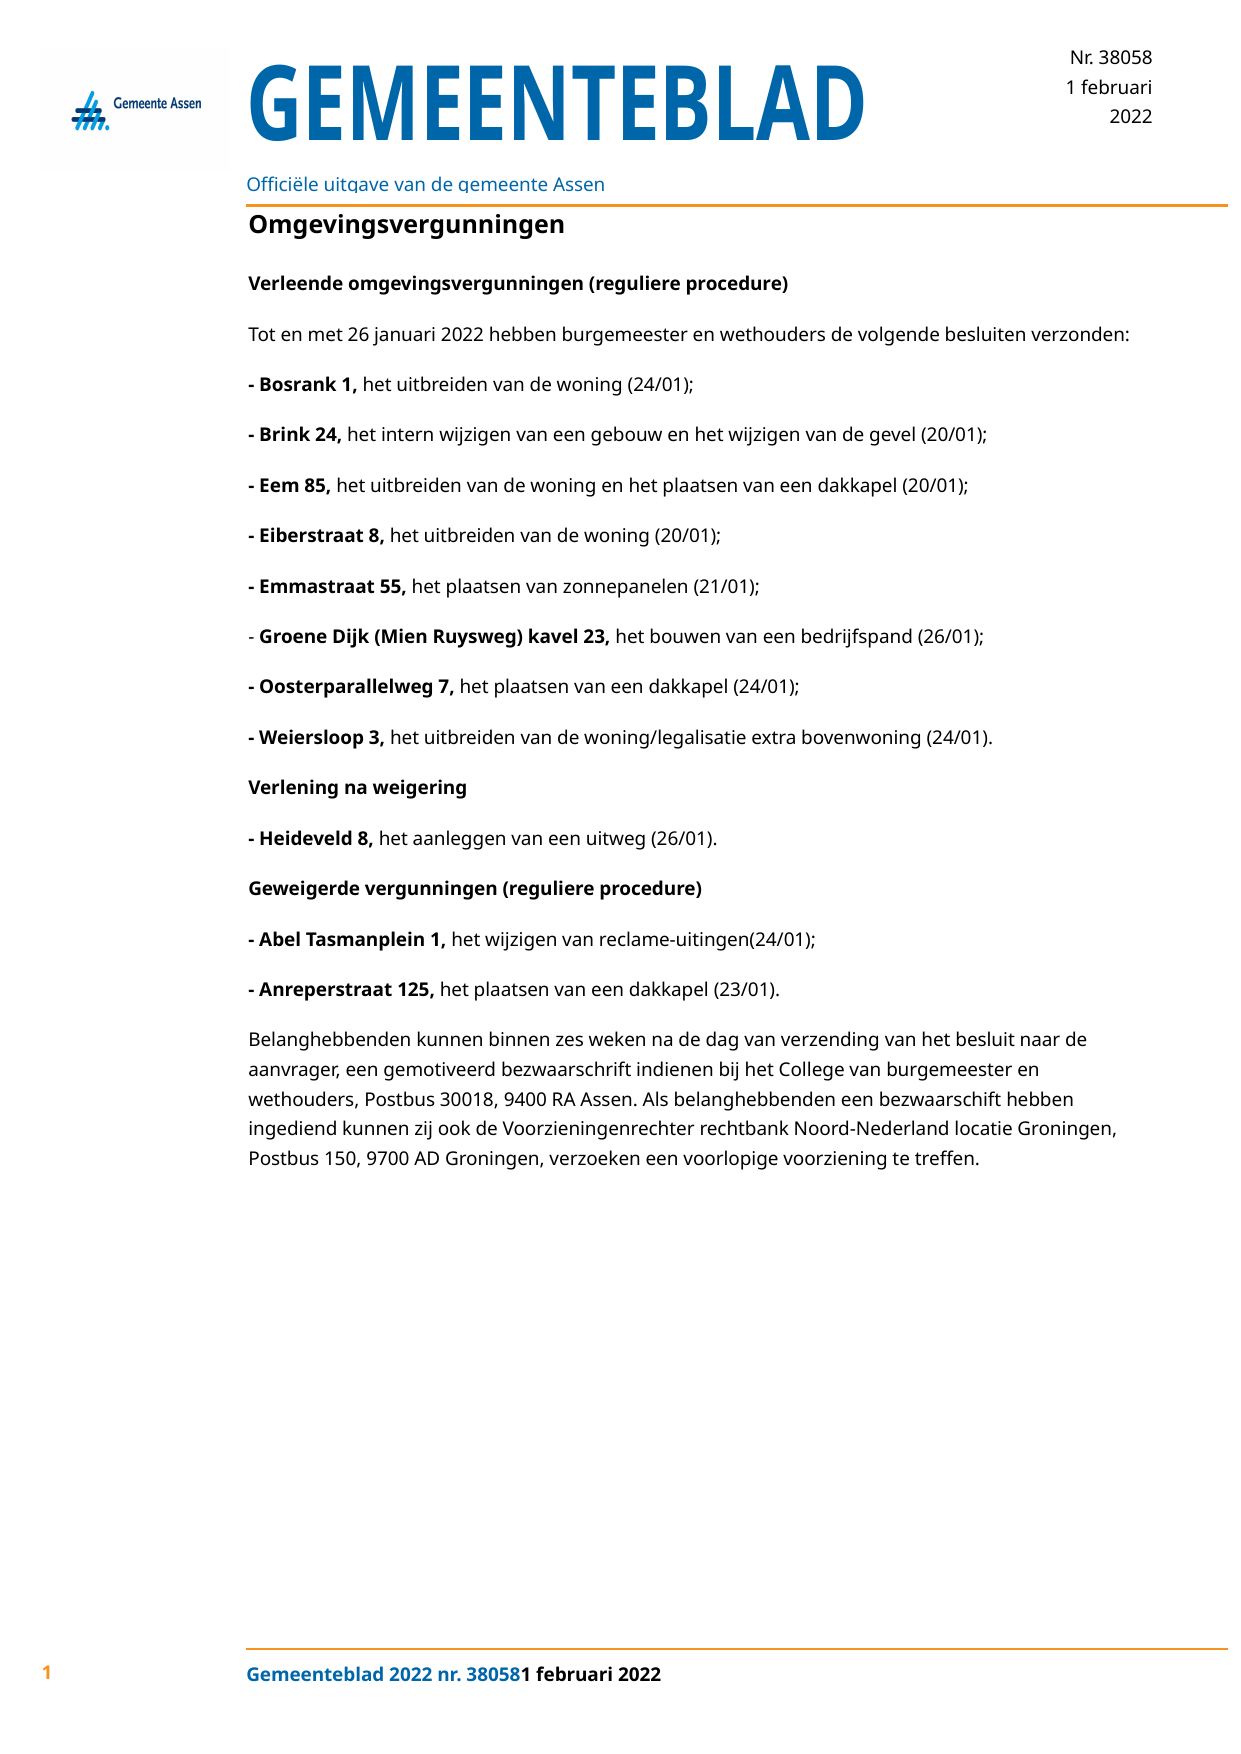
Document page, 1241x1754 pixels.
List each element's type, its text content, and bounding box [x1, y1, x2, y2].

text Belanghebbenden kunnen binnen zes weken na de dag van verzending van het besluit naar de aanvrager, een gemotiveerd bezwaarschrift indienen bij het College van burgemeester en wethouders, Postbus 30018, 9400 RA Assen. Als belanghebbenden een bezwaarschift hebben ingediend kunnen zij ook de Voorzieningenrechter rechtbank Noord-Nederland locatie Groningen, Postbus 150, 9700 AD Groningen, verzoeken een voorlopige voorziening te treffen. [248, 1027, 1152, 1171]
text - Brink 24, het intern wijzigen van een gebouw en het wijzigen van de gevel (20/01); [248, 422, 1152, 447]
text - Groene Dijk (Mien Ruysweg) kavel 23, het bouwen van een bedrijfspand (26/01); [248, 623, 1152, 649]
text - Weiersloop 3, het uitbreiden van de woning/legalisatie extra bovenwoning (24/01). [248, 724, 1152, 750]
text Geweigerde vergunningen (reguliere procedure) [248, 875, 1152, 901]
text Omgevingsvergunningen [248, 207, 1152, 241]
text Verleende omgevingsvergunningen (reguliere procedure) [248, 270, 1152, 296]
text - Heideveld 8, het aanleggen van een uitweg (26/01). [248, 825, 1152, 851]
text - Abel Tasmanplein 1, het wijzigen van reclame-uitingen(24/01); [248, 926, 1152, 951]
text - Eem 85, het uitbreiden van de woning en het plaatsen van een dakkapel (20/01); [248, 472, 1152, 498]
text - Oosterparallelweg 7, het plaatsen van een dakkapel (24/01); [248, 674, 1152, 699]
text Verlening na weigering [248, 774, 1152, 800]
text - Eiberstraat 8, het uitbreiden van de woning (20/01); [248, 522, 1152, 548]
text - Bosrank 1, het uitbreiden van de woning (24/01); [248, 371, 1152, 397]
text - Emmastraat 55, het plaatsen van zonnepanelen (21/01); [248, 573, 1152, 598]
text Tot en met 26 januari 2022 hebben burgemeester en wethouders de volgende besluiten verzonden: [248, 321, 1152, 346]
text - Anreperstraat 125, het plaatsen van een dakkapel (23/01). [248, 976, 1152, 1002]
picture [41, 47, 231, 172]
